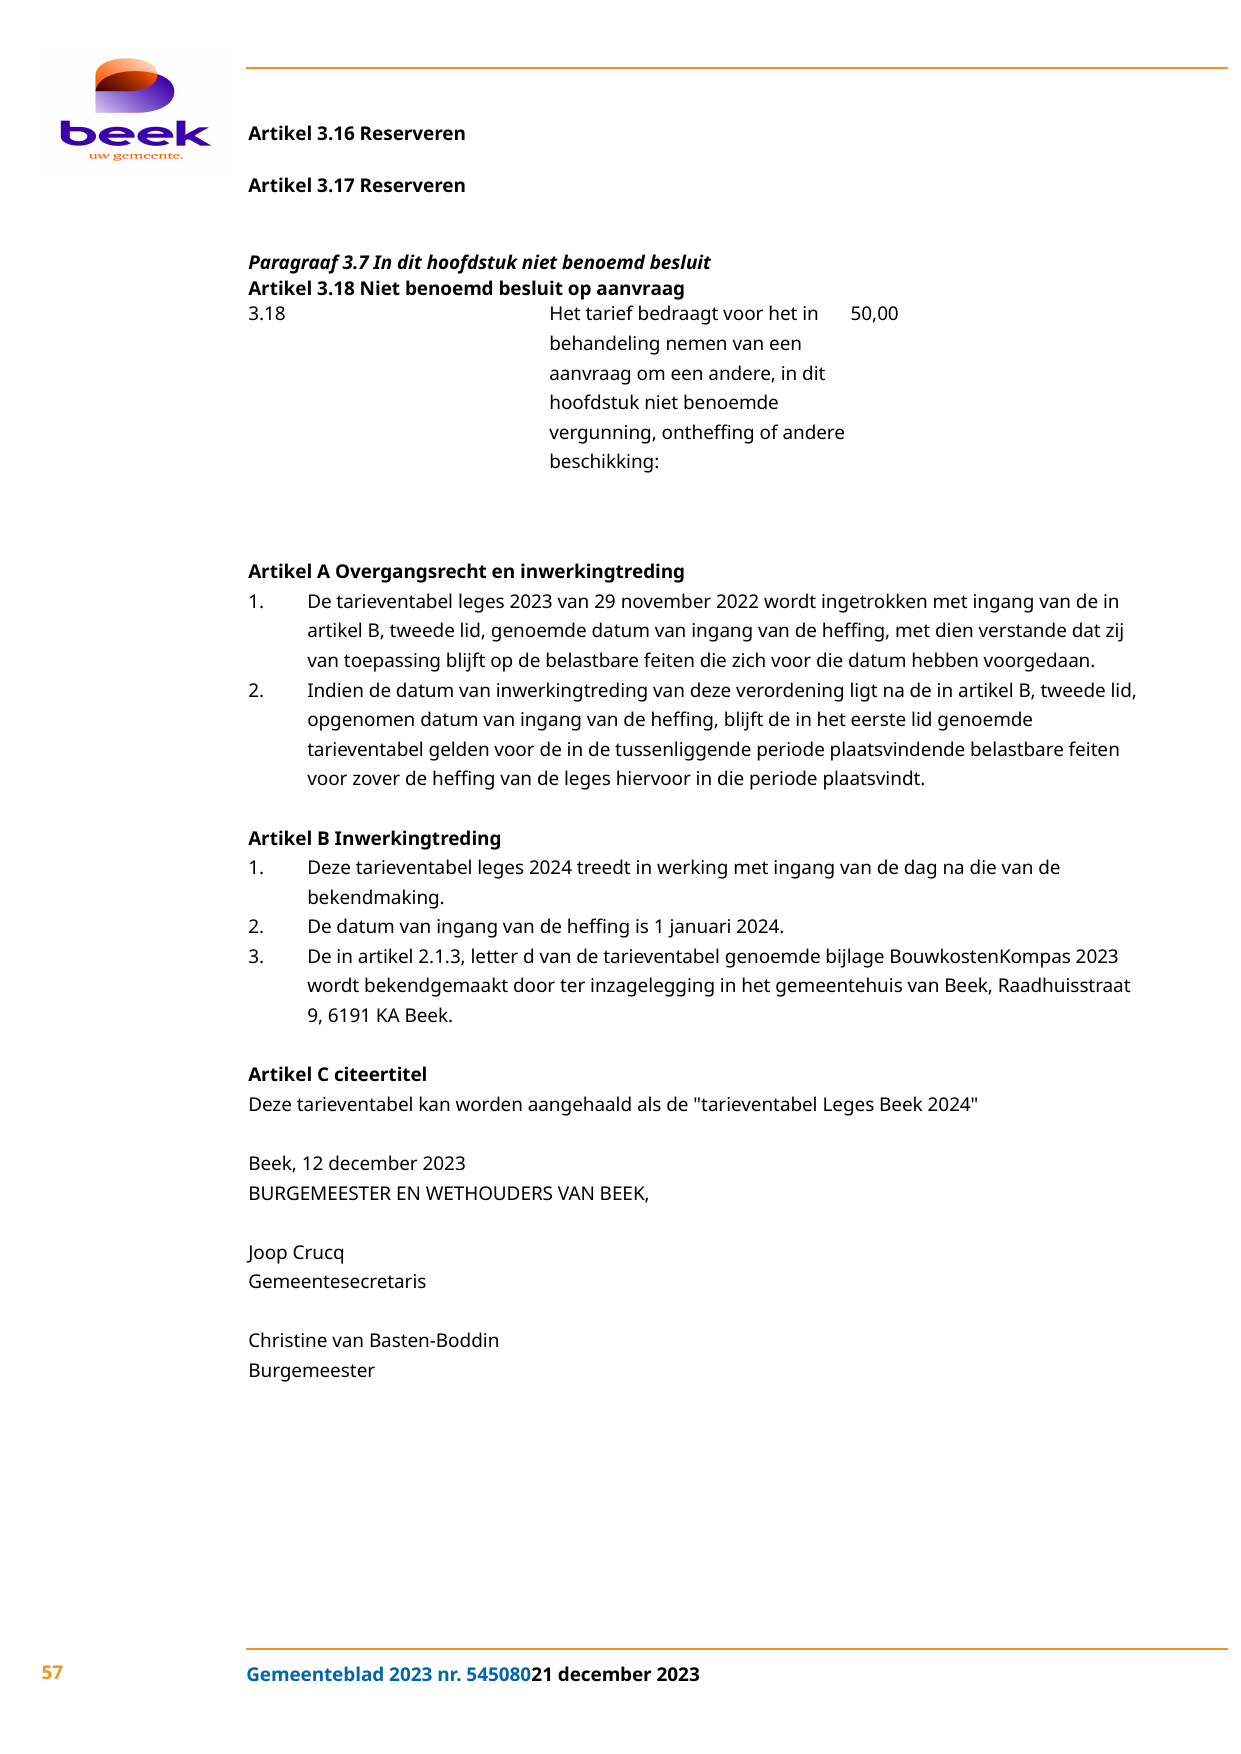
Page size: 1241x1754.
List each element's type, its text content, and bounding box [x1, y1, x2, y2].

table_cell Artikel 3.17 Reserveren [248, 172, 850, 198]
list De in artikel 2.1.3, letter d van de tarieventabel genoemde bijlage BouwkostenKompas 2023 wordt bekendgemaakt door ter inzagelegging in het gemeentehuis van Beek, Raadhuisstraat 9, 6191 KA Beek. [248, 943, 1152, 1028]
table_cell Artikel 3.18 Niet benoemd besluit op aanvraag [248, 275, 850, 301]
table_cell 3.18 [248, 301, 549, 474]
list De tarieventabel leges 2023 van 29 november 2022 wordt ingetrokken met ingang van de in artikel B, tweede lid, genoemde datum van ingang van de heffing, met dien verstande dat zij van toepassing blijft op de belastbare feiten die zich voor die datum hebben voorgedaan. [248, 588, 1152, 673]
table_cell [248, 474, 549, 500]
list De datum van ingang van de heffing is 1 januari 2024. [248, 913, 1152, 939]
text Burgemeester [248, 1357, 1152, 1383]
table_cell [850, 224, 1152, 249]
text Artikel A Overgangsrecht en inwerkingtreding [248, 558, 1152, 584]
table_cell [549, 500, 850, 526]
table_cell 50,00 [850, 301, 1152, 474]
text Beek, 12 december 2023 [248, 1150, 1152, 1176]
table_cell [248, 146, 549, 172]
table_cell [850, 249, 1152, 275]
text Artikel C citeertitel [248, 1061, 1152, 1087]
table_cell [850, 121, 1152, 146]
text Joop Crucq [248, 1239, 1152, 1265]
table_cell [850, 500, 1152, 526]
table_cell [549, 198, 850, 223]
table_cell [850, 95, 1152, 121]
table_cell Het tarief bedraagt voor het in behandeling nemen van een aanvraag om een andere, in dit hoofdstuk niet benoemde vergunning, ontheffing of andere beschikking: [549, 301, 850, 474]
table_cell [549, 224, 850, 249]
text Artikel B Inwerkingtreding [248, 825, 1152, 851]
table_cell [248, 224, 549, 249]
table_cell [549, 474, 850, 500]
table_cell [850, 172, 1152, 198]
table_cell [850, 146, 1152, 172]
table_cell [850, 275, 1152, 301]
list Indien de datum van inwerkingtreding van deze verordening ligt na de in artikel B, tweede lid, opgenomen datum van ingang van de heffing, blijft de in het eerste lid genoemde tarieventabel gelden voor de in de tussenliggende periode plaatsvindende belastbare feiten voor zover de heffing van de leges hiervoor in die periode plaatsvindt. [248, 677, 1152, 791]
table_cell [850, 198, 1152, 223]
table_cell Artikel 3.16 Reserveren [248, 121, 850, 146]
picture [41, 47, 231, 172]
table_cell [549, 146, 850, 172]
text BURGEMEESTER EN WETHOUDERS VAN BEEK, [248, 1180, 1152, 1206]
table_cell [248, 198, 549, 223]
list Deze tarieventabel leges 2024 treedt in werking met ingang van de dag na die van de bekendmaking. [248, 854, 1152, 910]
text Gemeentesecretaris [248, 1268, 1152, 1294]
table_cell [549, 95, 850, 121]
text Deze tarieventabel kan worden aangehaald als de "tarieventabel Leges Beek 2024" [248, 1091, 1152, 1117]
table_cell [248, 500, 549, 526]
table_cell Paragraaf 3.7 In dit hoofdstuk niet benoemd besluit [248, 249, 850, 275]
text Christine van Basten-Boddin [248, 1328, 1152, 1353]
table_cell [248, 95, 549, 121]
table_cell [850, 474, 1152, 500]
